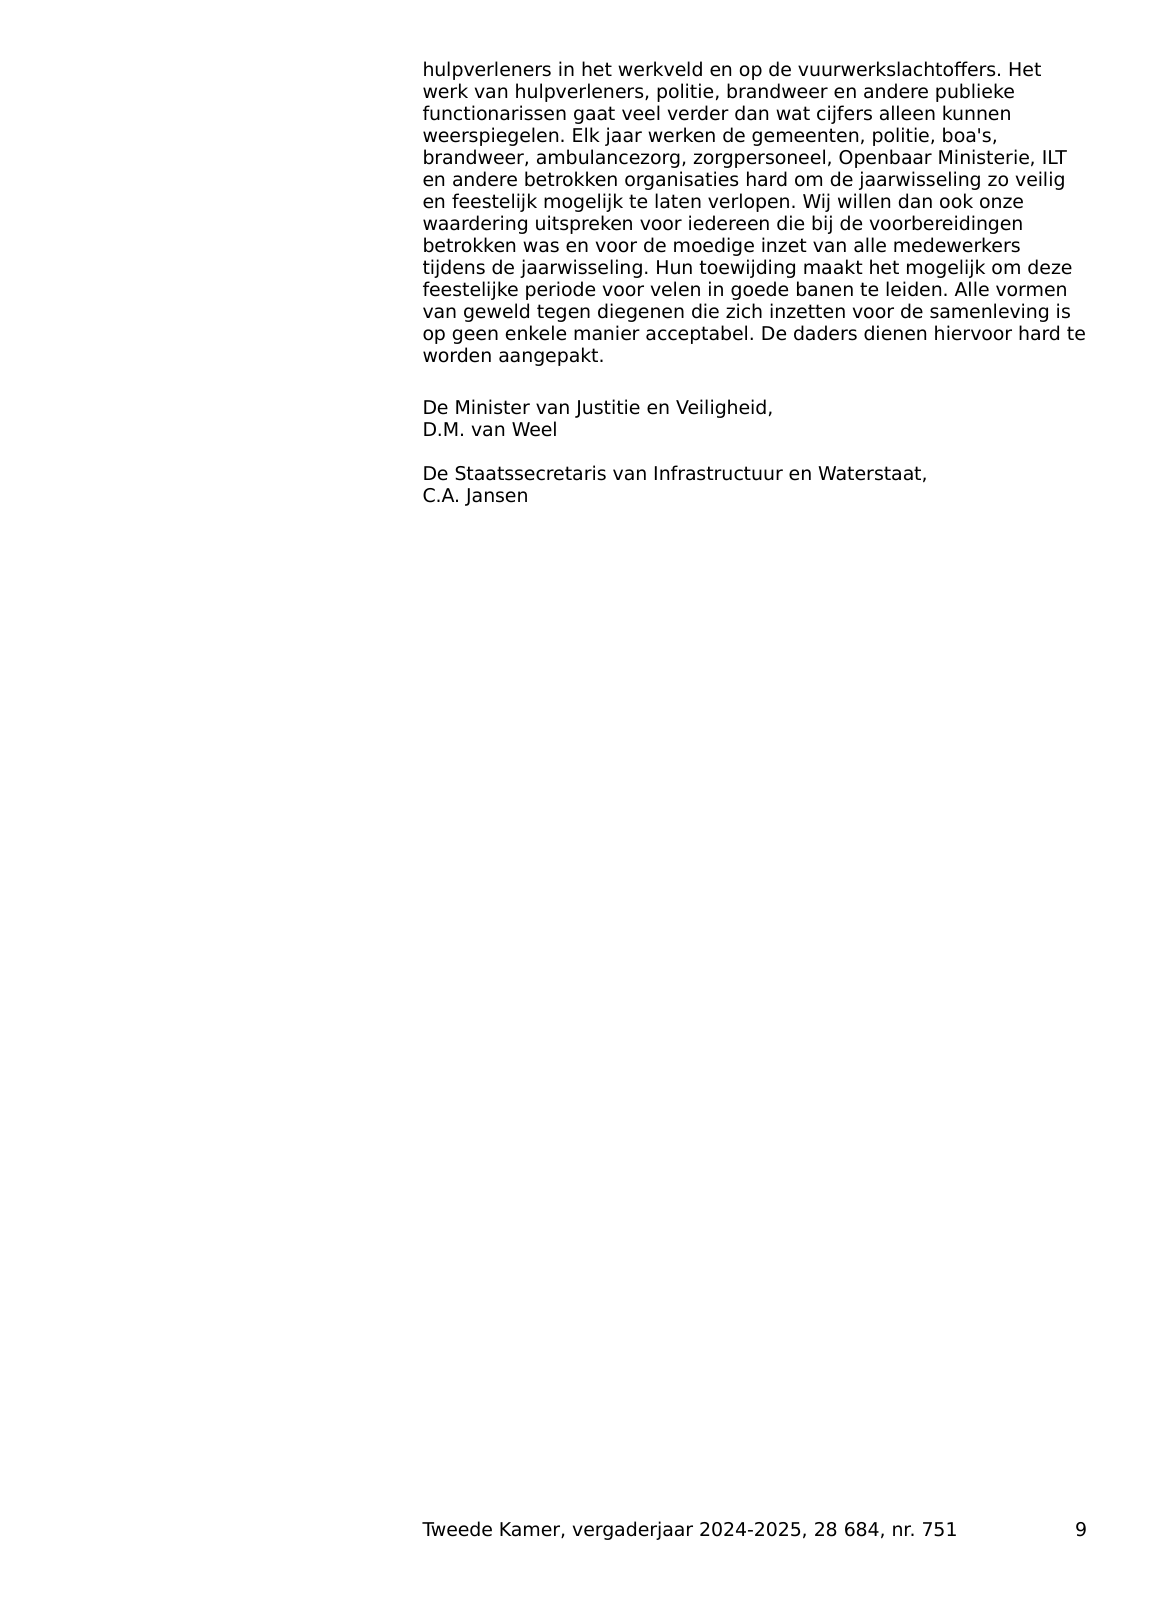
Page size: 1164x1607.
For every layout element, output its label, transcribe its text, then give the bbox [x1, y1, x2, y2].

text De Staatssecretaris van Infrastructuur en Waterstaat, C.A. Jansen [422, 463, 1087, 507]
text hulpverleners in het werkveld en op de vuurwerkslachtoffers. Het werk van hulpverleners, politie, brandweer en andere publieke functionarissen gaat veel verder dan wat cijfers alleen kunnen weerspiegelen. Elk jaar werken de gemeenten, politie, boa's, brandweer, ambulancezorg, zorgpersoneel, Openbaar Ministerie, ILT en andere betrokken organisaties hard om de jaarwisseling zo veilig en feestelijk mogelijk te laten verlopen. Wij willen dan ook onze waardering uitspreken voor iedereen die bij de voorbereidingen betrokken was en voor de moedige inzet van alle medewerkers tijdens de jaarwisseling. Hun toewijding maakt het mogelijk om deze feestelijke periode voor velen in goede banen te leiden. Alle vormen van geweld tegen diegenen die zich inzetten voor de samenleving is op geen enkele manier acceptabel. De daders dienen hiervoor hard te worden aangepakt. [422, 59, 1087, 367]
text De Minister van Justitie en Veiligheid, D.M. van Weel [422, 397, 1087, 441]
